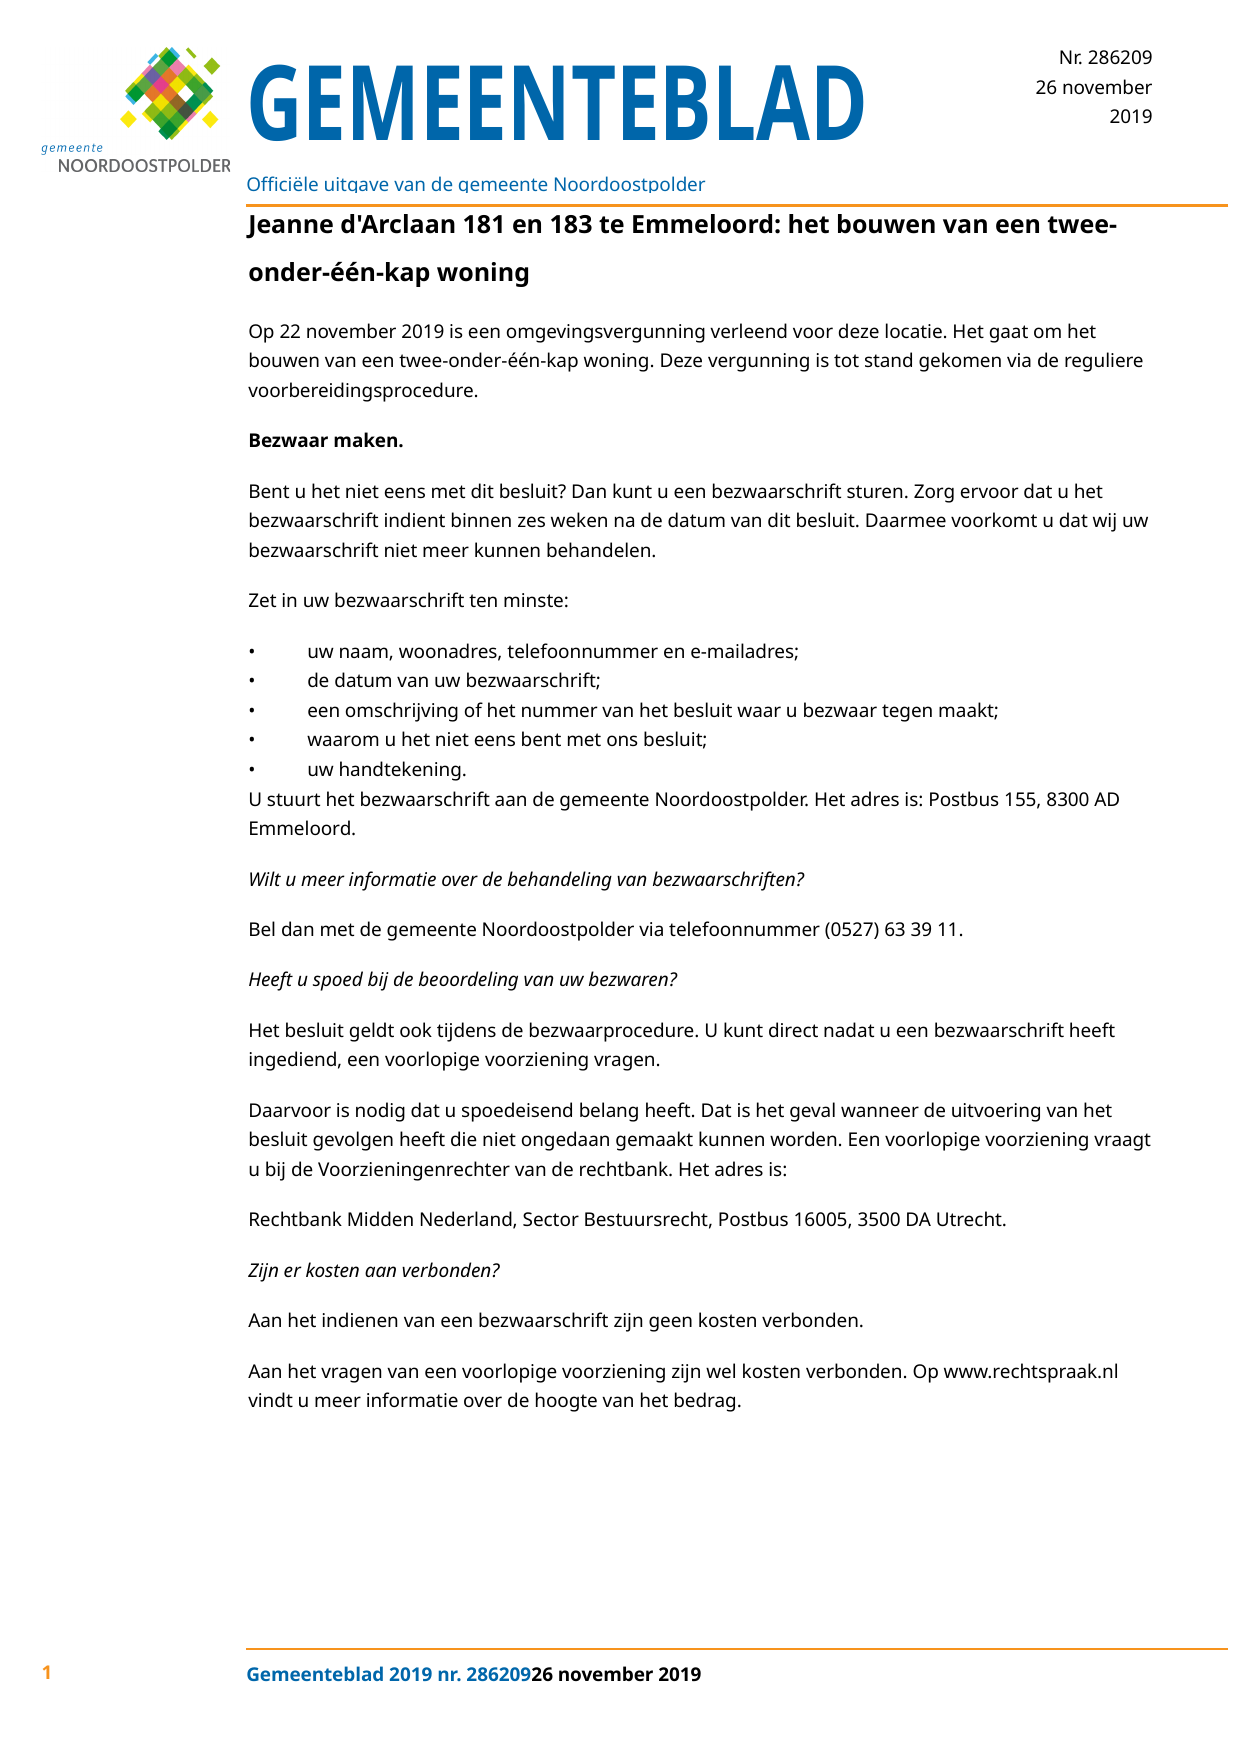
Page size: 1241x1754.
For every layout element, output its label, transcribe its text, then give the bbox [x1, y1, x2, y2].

text Rechtbank Midden Nederland, Sector Bestuursrecht, Postbus 16005, 3500 DA Utrecht. [248, 1207, 1152, 1232]
text Heeft u spoed bij de beoordeling van uw bezwaren? [248, 967, 1152, 992]
picture [41, 47, 231, 172]
list de datum van uw bezwaarschrift; [248, 667, 1152, 693]
list waarom u het niet eens bent met ons besluit; [248, 727, 1152, 752]
text Zijn er kosten aan verbonden? [248, 1257, 1152, 1283]
text U stuurt het bezwaarschrift aan de gemeente Noordoostpolder. Het adres is: Postbus 155, 8300 AD Emmeloord. [248, 786, 1152, 841]
list uw handtekening. [248, 756, 1152, 782]
text Aan het vragen van een voorlopige voorziening zijn wel kosten verbonden. Op www.rechtspraak.nl vindt u meer informatie over de hoogte van het bedrag. [248, 1358, 1152, 1413]
text Het besluit geldt ook tijdens de bezwaarprocedure. U kunt direct nadat u een bezwaarschrift heeft ingediend, een voorlopige voorziening vragen. [248, 1017, 1152, 1072]
list een omschrijving of het nummer van het besluit waar u bezwaar tegen maakt; [248, 697, 1152, 723]
text Jeanne d'Arclaan 181 en 183 te Emmeloord: het bouwen van een twee-onder-één-kap woning [248, 207, 1152, 288]
text Bezwaar maken. [248, 427, 1152, 453]
list uw naam, woonadres, telefoonnummer en e-mailadres; [248, 638, 1152, 664]
text Zet in uw bezwaarschrift ten minste: [248, 587, 1152, 613]
text Aan het indienen van een bezwaarschrift zijn geen kosten verbonden. [248, 1307, 1152, 1333]
text Bent u het niet eens met dit besluit? Dan kunt u een bezwaarschrift sturen. Zorg ervoor dat u het bezwaarschrift indient binnen zes weken na de datum van dit besluit. Daarmee voorkomt u dat wij uw bezwaarschrift niet meer kunnen behandelen. [248, 478, 1152, 563]
text Op 22 november 2019 is een omgevingsvergunning verleend voor deze locatie. Het gaat om het bouwen van een twee-onder-één-kap woning. Deze vergunning is tot stand gekomen via de reguliere voorbereidingsprocedure. [248, 318, 1152, 403]
text Wilt u meer informatie over de behandeling van bezwaarschriften? [248, 866, 1152, 892]
text Bel dan met de gemeente Noordoostpolder via telefoonnummer (0527) 63 39 11. [248, 916, 1152, 942]
text Daarvoor is nodig dat u spoedeisend belang heeft. Dat is het geval wanneer de uitvoering van het besluit gevolgen heeft die niet ongedaan gemaakt kunnen worden. Een voorlopige voorziening vraagt u bij de Voorzieningenrechter van de rechtbank. Het adres is: [248, 1097, 1152, 1182]
